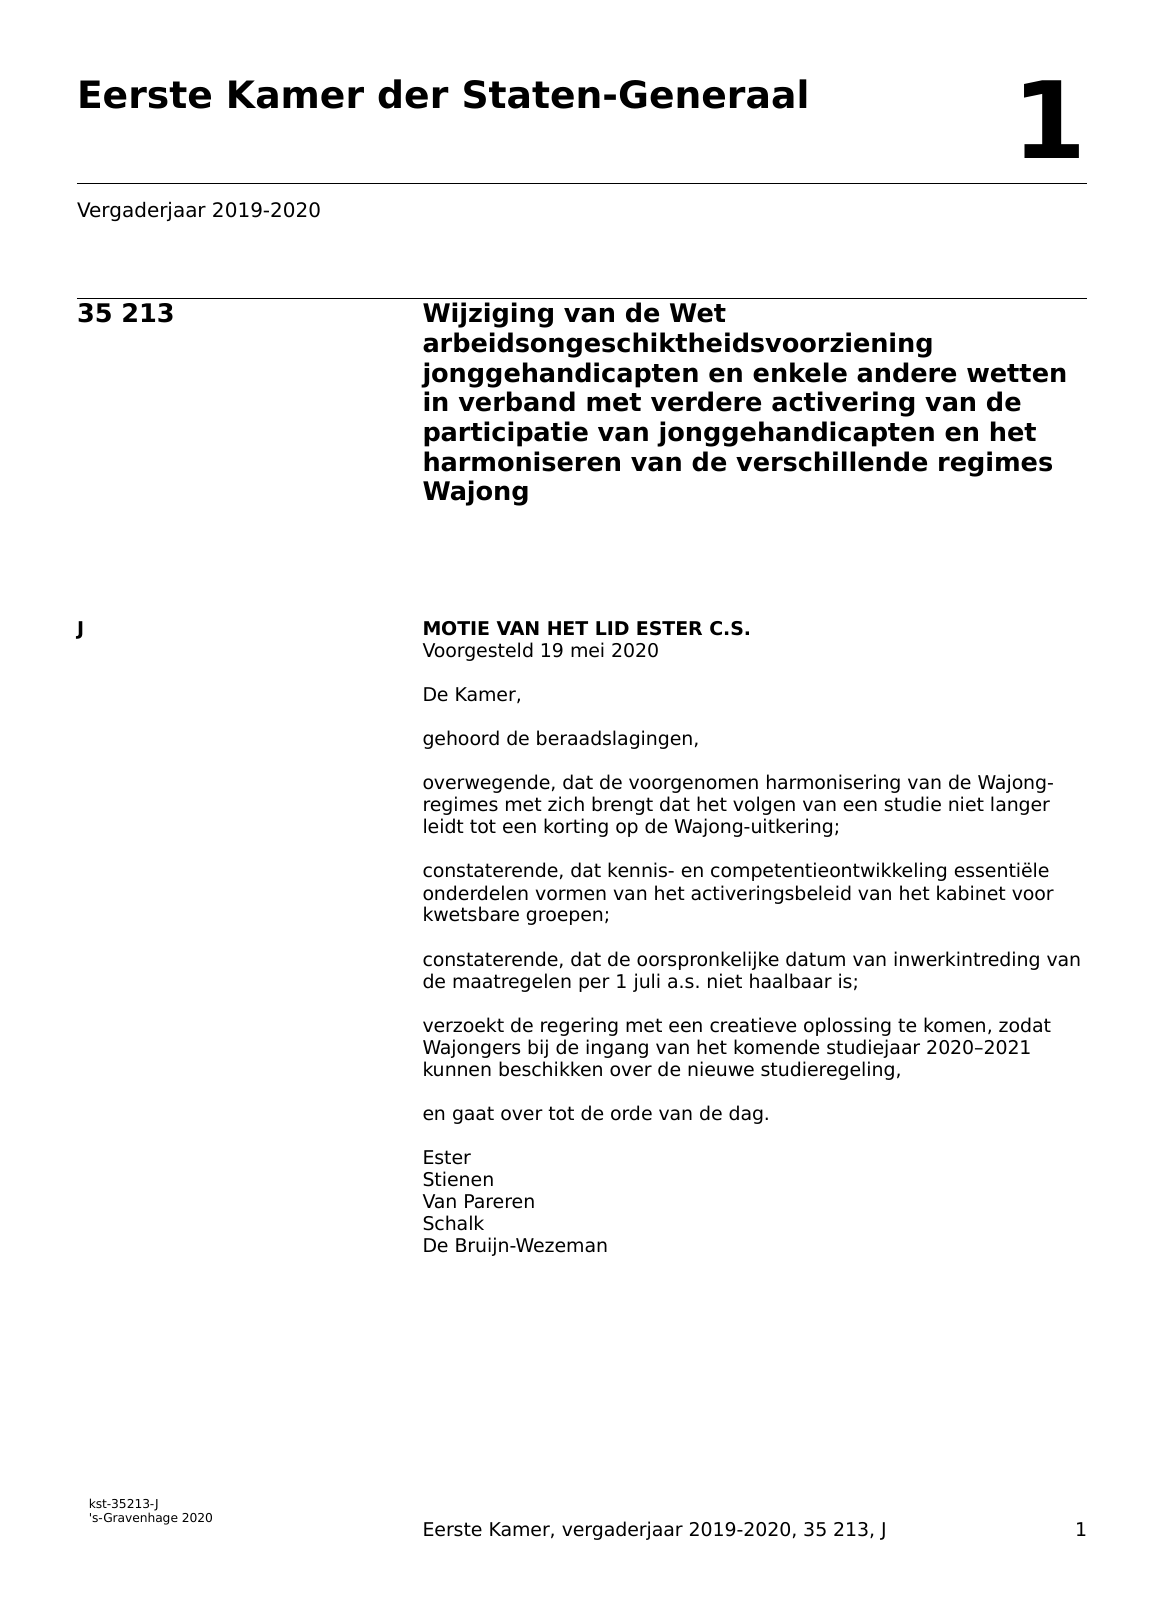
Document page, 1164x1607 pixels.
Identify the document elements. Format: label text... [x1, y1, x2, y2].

text 's-Gravenhage 2020 [88, 1511, 323, 1525]
text De Bruijn-Wezeman [422, 1235, 1087, 1257]
text Van Pareren [422, 1191, 1087, 1213]
subtitle J MOTIE VAN HET LID ESTER C.S. [77, 618, 1087, 640]
table_cell Vergaderjaar 2019-2020 [77, 184, 1087, 298]
text Ester [422, 1147, 1087, 1169]
text verzoekt de regering met een creatieve oplossing te komen, zodat Wajongers bij de ingang van het komende studiejaar 2020–2021 kunnen beschikken over de nieuwe studieregeling, [422, 1015, 1087, 1081]
text overwegende, dat de voorgenomen harmonisering van de Wajong-regimes met zich brengt dat het volgen van een studie niet langer leidt tot een korting op de Wajong-uitkering; [422, 772, 1087, 838]
subtitle 35 213 Wijziging van de Wet arbeidsongeschiktheidsvoorziening jonggehandicapten en enkele andere wetten in verband met verdere activering van de participatie van jonggehandicapten en het harmoniseren van de verschillende regimes Wajong [77, 299, 1087, 507]
text en gaat over tot de orde van de dag. [422, 1103, 1087, 1125]
text constaterende, dat de oorspronkelijke datum van inwerkintreding van de maatregelen per 1 juli a.s. niet haalbaar is; [422, 948, 1087, 992]
table_header 1 [886, 59, 1087, 183]
text constaterende, dat kennis- en competentieontwikkeling essentiële onderdelen vormen van het activeringsbeleid van het kabinet voor kwetsbare groepen; [422, 860, 1087, 926]
text kst-35213-J [88, 1497, 323, 1511]
text Schalk [422, 1213, 1087, 1235]
text Stienen [422, 1169, 1087, 1191]
text De Kamer, [422, 684, 1087, 706]
table_header Eerste Kamer der Staten-Generaal [77, 59, 886, 183]
text gehoord de beraadslagingen, [422, 728, 1087, 750]
text Voorgesteld 19 mei 2020 [422, 640, 1087, 662]
